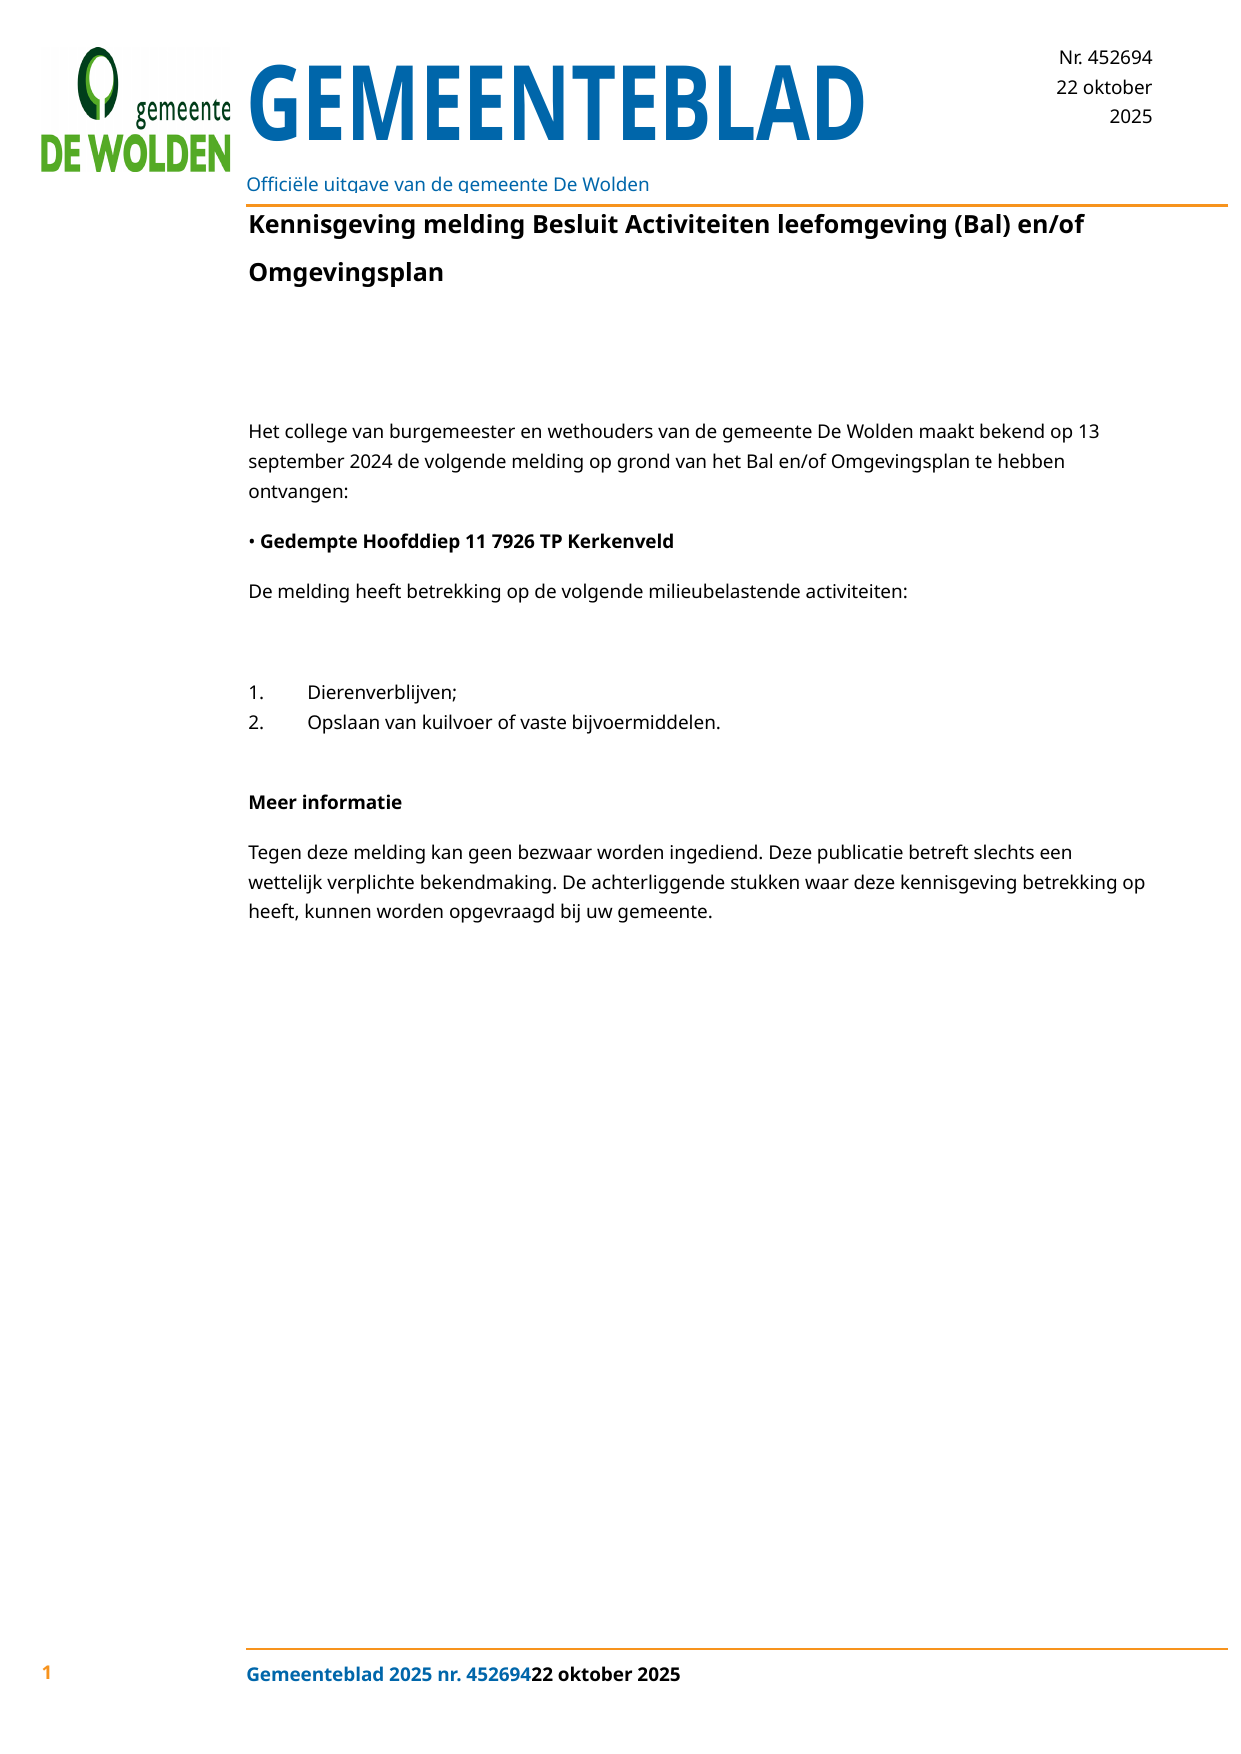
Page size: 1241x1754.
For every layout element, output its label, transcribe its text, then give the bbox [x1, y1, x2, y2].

text Het college van burgemeester en wethouders van de gemeente De Wolden maakt bekend op 13 september 2024 de volgende melding op grond van het Bal en/of Omgevingsplan te hebben ontvangen: [248, 419, 1152, 504]
text De melding heeft betrekking op de volgende milieubelastende activiteiten: [248, 579, 1152, 604]
text Kennisgeving melding Besluit Activiteiten leefomgeving (Bal) en/of Omgevingsplan [248, 207, 1152, 288]
list Dierenverblijven; [248, 679, 1152, 705]
text Tegen deze melding kan geen bezwaar worden ingediend. Deze publicatie betreft slechts een wettelijk verplichte bekendmaking. De achterliggende stukken waar deze kennisgeving betrekking op heeft, kunnen worden opgevraagd bij uw gemeente. [248, 839, 1152, 924]
text Meer informatie [248, 789, 1152, 815]
text • Gedempte Hoofddiep 11 7926 TP Kerkenveld [248, 528, 1152, 554]
picture [41, 47, 231, 172]
list Opslaan van kuilvoer of vaste bijvoermiddelen. [248, 709, 1152, 735]
